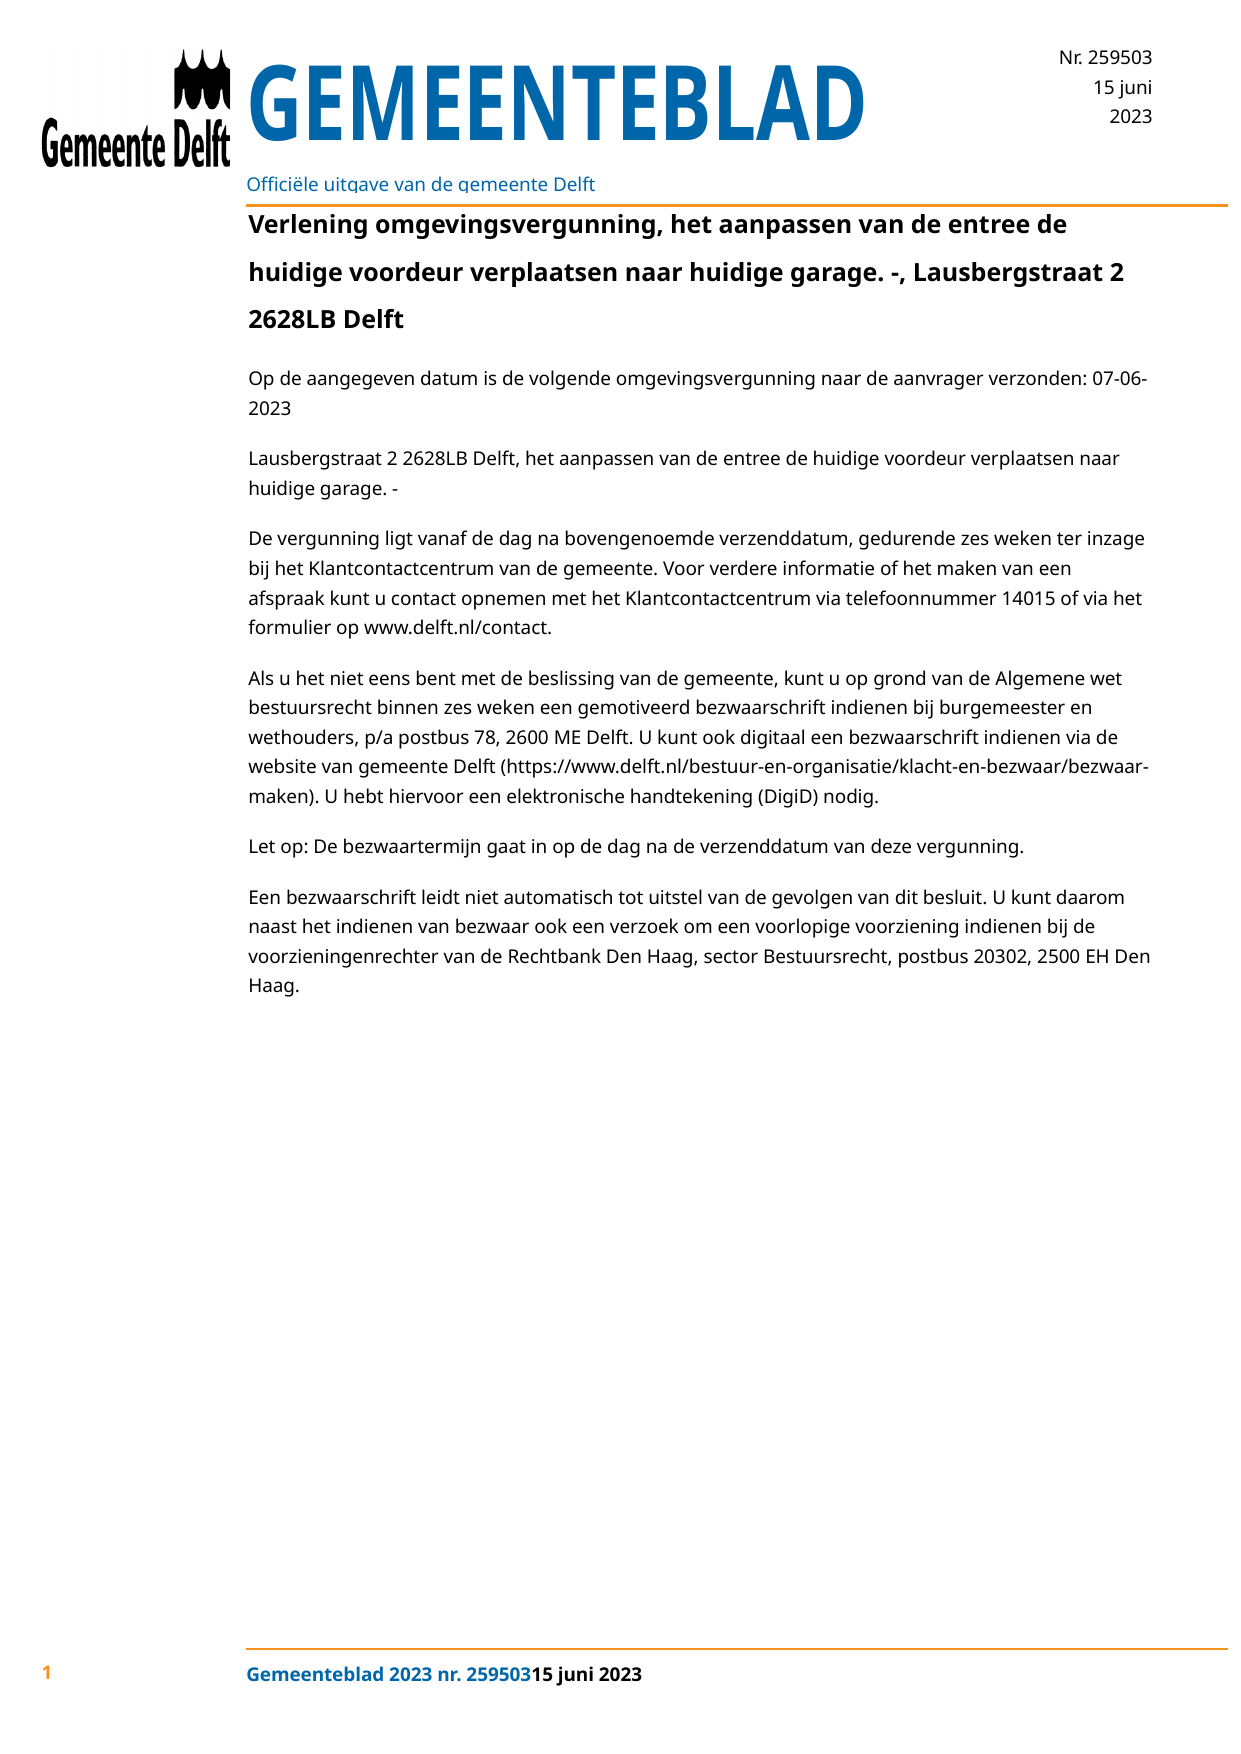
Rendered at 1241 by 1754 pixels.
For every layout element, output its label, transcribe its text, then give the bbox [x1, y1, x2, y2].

text Lausbergstraat 2 2628LB Delft, het aanpassen van de entree de huidige voordeur verplaatsen naar huidige garage. - [248, 446, 1152, 501]
text Een bezwaarschrift leidt niet automatisch tot uitstel van de gevolgen van dit besluit. U kunt daarom naast het indienen van bezwaar ook een verzoek om een voorlopige voorziening indienen bij de voorzieningenrechter van de Rechtbank Den Haag, sector Bestuursrecht, postbus 20302, 2500 EH Den Haag. [248, 884, 1152, 998]
text De vergunning ligt vanaf de dag na bovengenoemde verzenddatum, gedurende zes weken ter inzage bij het Klantcontactcentrum van de gemeente. Voor verdere informatie of het maken van een afspraak kunt u contact opnemen met het Klantcontactcentrum via telefoonnummer 14015 of via het formulier op www.delft.nl/contact. [248, 526, 1152, 640]
picture [41, 47, 231, 172]
text Verlening omgevingsvergunning, het aanpassen van de entree de huidige voordeur verplaatsen naar huidige garage. -, Lausbergstraat 2 2628LB Delft [248, 207, 1152, 336]
text Als u het niet eens bent met de beslissing van de gemeente, kunt u op grond van de Algemene wet bestuursrecht binnen zes weken een gemotiveerd bezwaarschrift indienen bij burgemeester en wethouders, p/a postbus 78, 2600 ME Delft. U kunt ook digitaal een bezwaarschrift indienen via de website van gemeente Delft (https://www.delft.nl/bestuur-en-organisatie/klacht-en-bezwaar/bezwaar-maken). U hebt hiervoor een elektronische handtekening (DigiD) nodig. [248, 665, 1152, 809]
text Op de aangegeven datum is de volgende omgevingsvergunning naar de aanvrager verzonden: 07-06-2023 [248, 366, 1152, 421]
text Let op: De bezwaartermijn gaat in op de dag na de verzenddatum van deze vergunning. [248, 833, 1152, 859]
